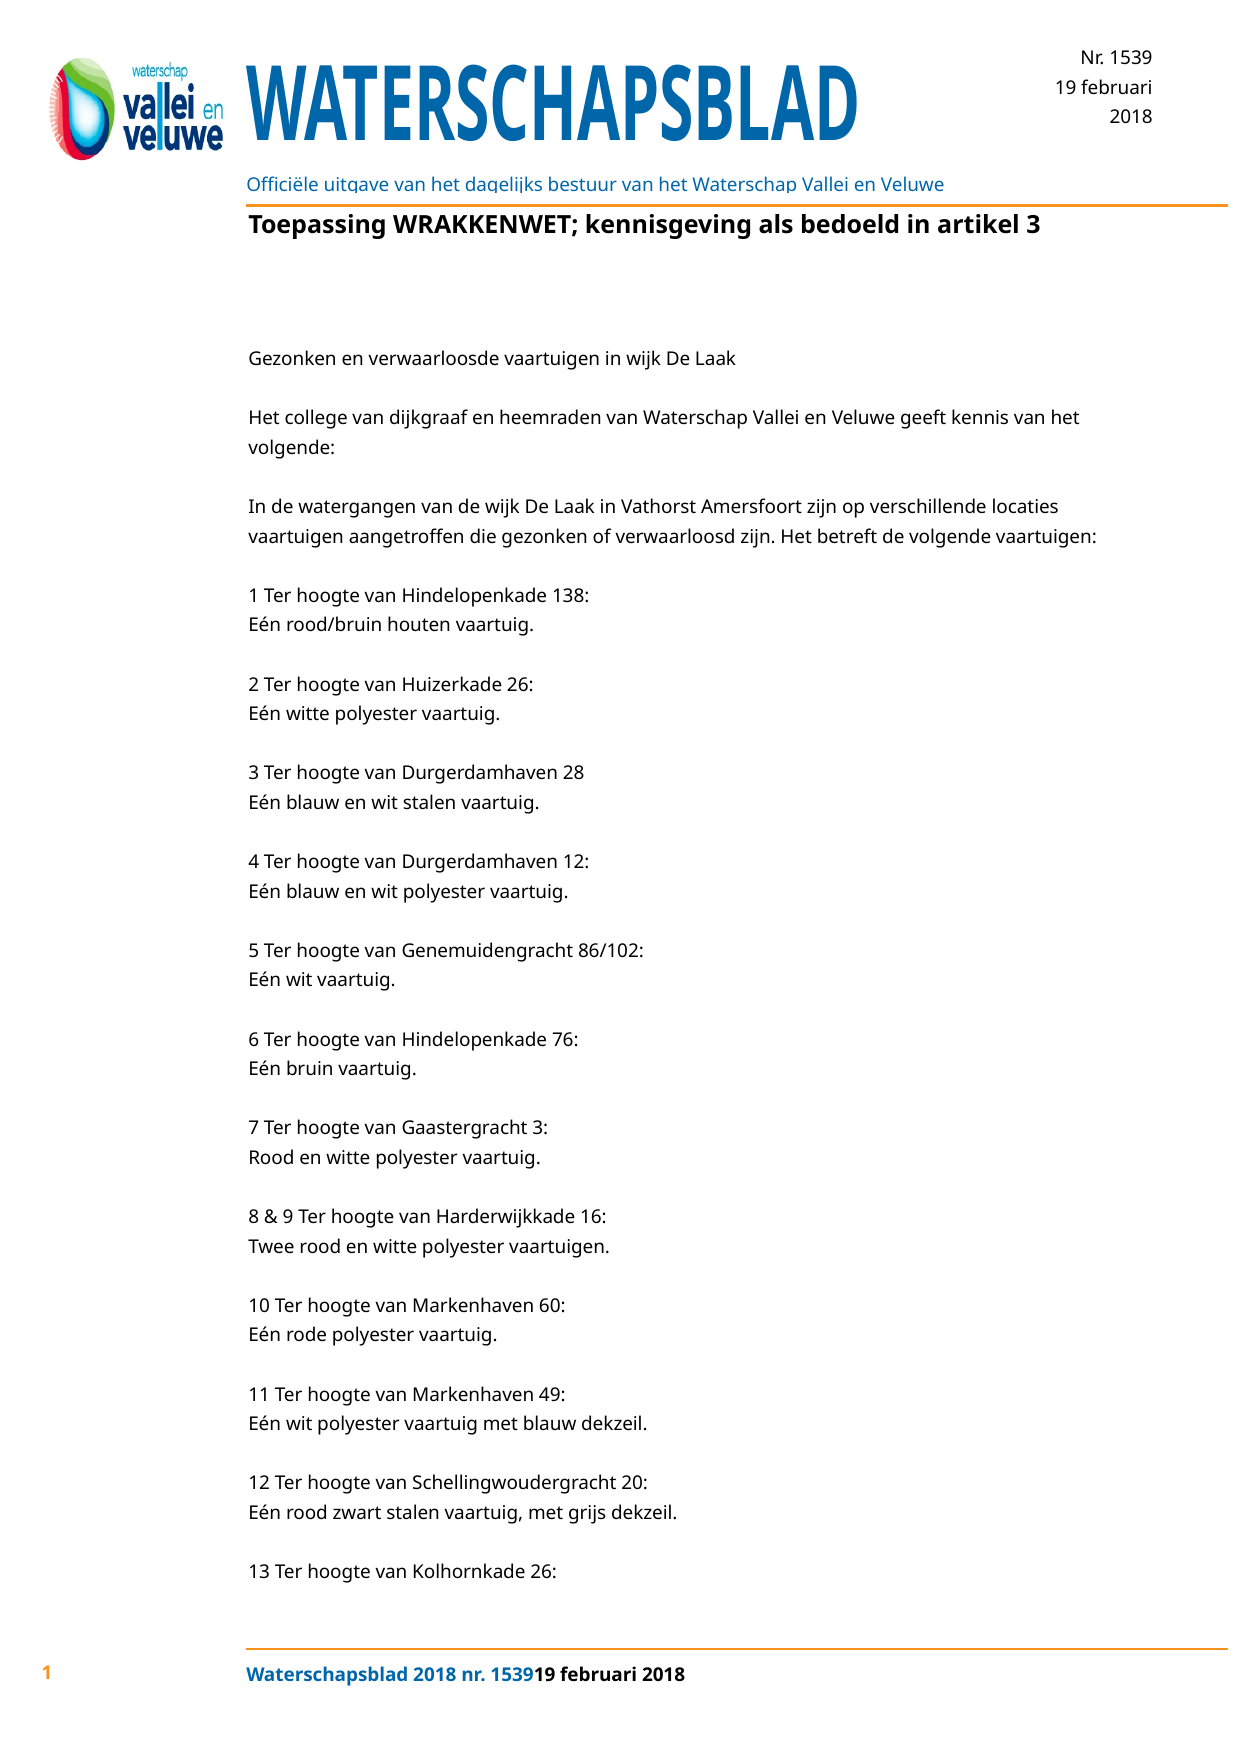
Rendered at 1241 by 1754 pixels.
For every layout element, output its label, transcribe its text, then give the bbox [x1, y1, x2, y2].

text Rood en witte polyester vaartuig. [248, 1144, 1152, 1170]
text Eén rood zwart stalen vaartuig, met grijs dekzeil. [248, 1499, 1152, 1525]
text 1 Ter hoogte van Hindelopenkade 138: [248, 582, 1152, 608]
text Twee rood en witte polyester vaartuigen. [248, 1233, 1152, 1258]
text 10 Ter hoogte van Markenhaven 60: [248, 1292, 1152, 1318]
text 13 Ter hoogte van Kolhornkade 26: [248, 1558, 1152, 1584]
text 7 Ter hoogte van Gaastergracht 3: [248, 1114, 1152, 1140]
text Eén witte polyester vaartuig. [248, 700, 1152, 726]
picture [41, 47, 231, 172]
text Eén bruin vaartuig. [248, 1055, 1152, 1081]
text 5 Ter hoogte van Genemuidengracht 86/102: [248, 937, 1152, 963]
text 2 Ter hoogte van Huizerkade 26: [248, 671, 1152, 696]
text 12 Ter hoogte van Schellingwoudergracht 20: [248, 1469, 1152, 1495]
text Eén wit polyester vaartuig met blauw dekzeil. [248, 1410, 1152, 1436]
text 11 Ter hoogte van Markenhaven 49: [248, 1381, 1152, 1406]
text Eén blauw en wit stalen vaartuig. [248, 789, 1152, 815]
text 6 Ter hoogte van Hindelopenkade 76: [248, 1026, 1152, 1051]
text Het college van dijkgraaf en heemraden van Waterschap Vallei en Veluwe geeft kennis van het volgende: [248, 404, 1152, 460]
text Eén rode polyester vaartuig. [248, 1322, 1152, 1347]
text Eén blauw en wit polyester vaartuig. [248, 878, 1152, 903]
text Gezonken en verwaarloosde vaartuigen in wijk De Laak [248, 345, 1152, 371]
text 8 & 9 Ter hoogte van Harderwijkkade 16: [248, 1203, 1152, 1229]
text Toepassing WRAKKENWET; kennisgeving als bedoeld in artikel 3 [248, 207, 1152, 241]
text Eén wit vaartuig. [248, 967, 1152, 992]
text In de watergangen van de wijk De Laak in Vathorst Amersfoort zijn op verschillende locaties vaartuigen aangetroffen die gezonken of verwaarloosd zijn. Het betreft de volgende vaartuigen: [248, 493, 1152, 548]
text Eén rood/bruin houten vaartuig. [248, 612, 1152, 637]
text 4 Ter hoogte van Durgerdamhaven 12: [248, 848, 1152, 874]
text 3 Ter hoogte van Durgerdamhaven 28 [248, 759, 1152, 785]
